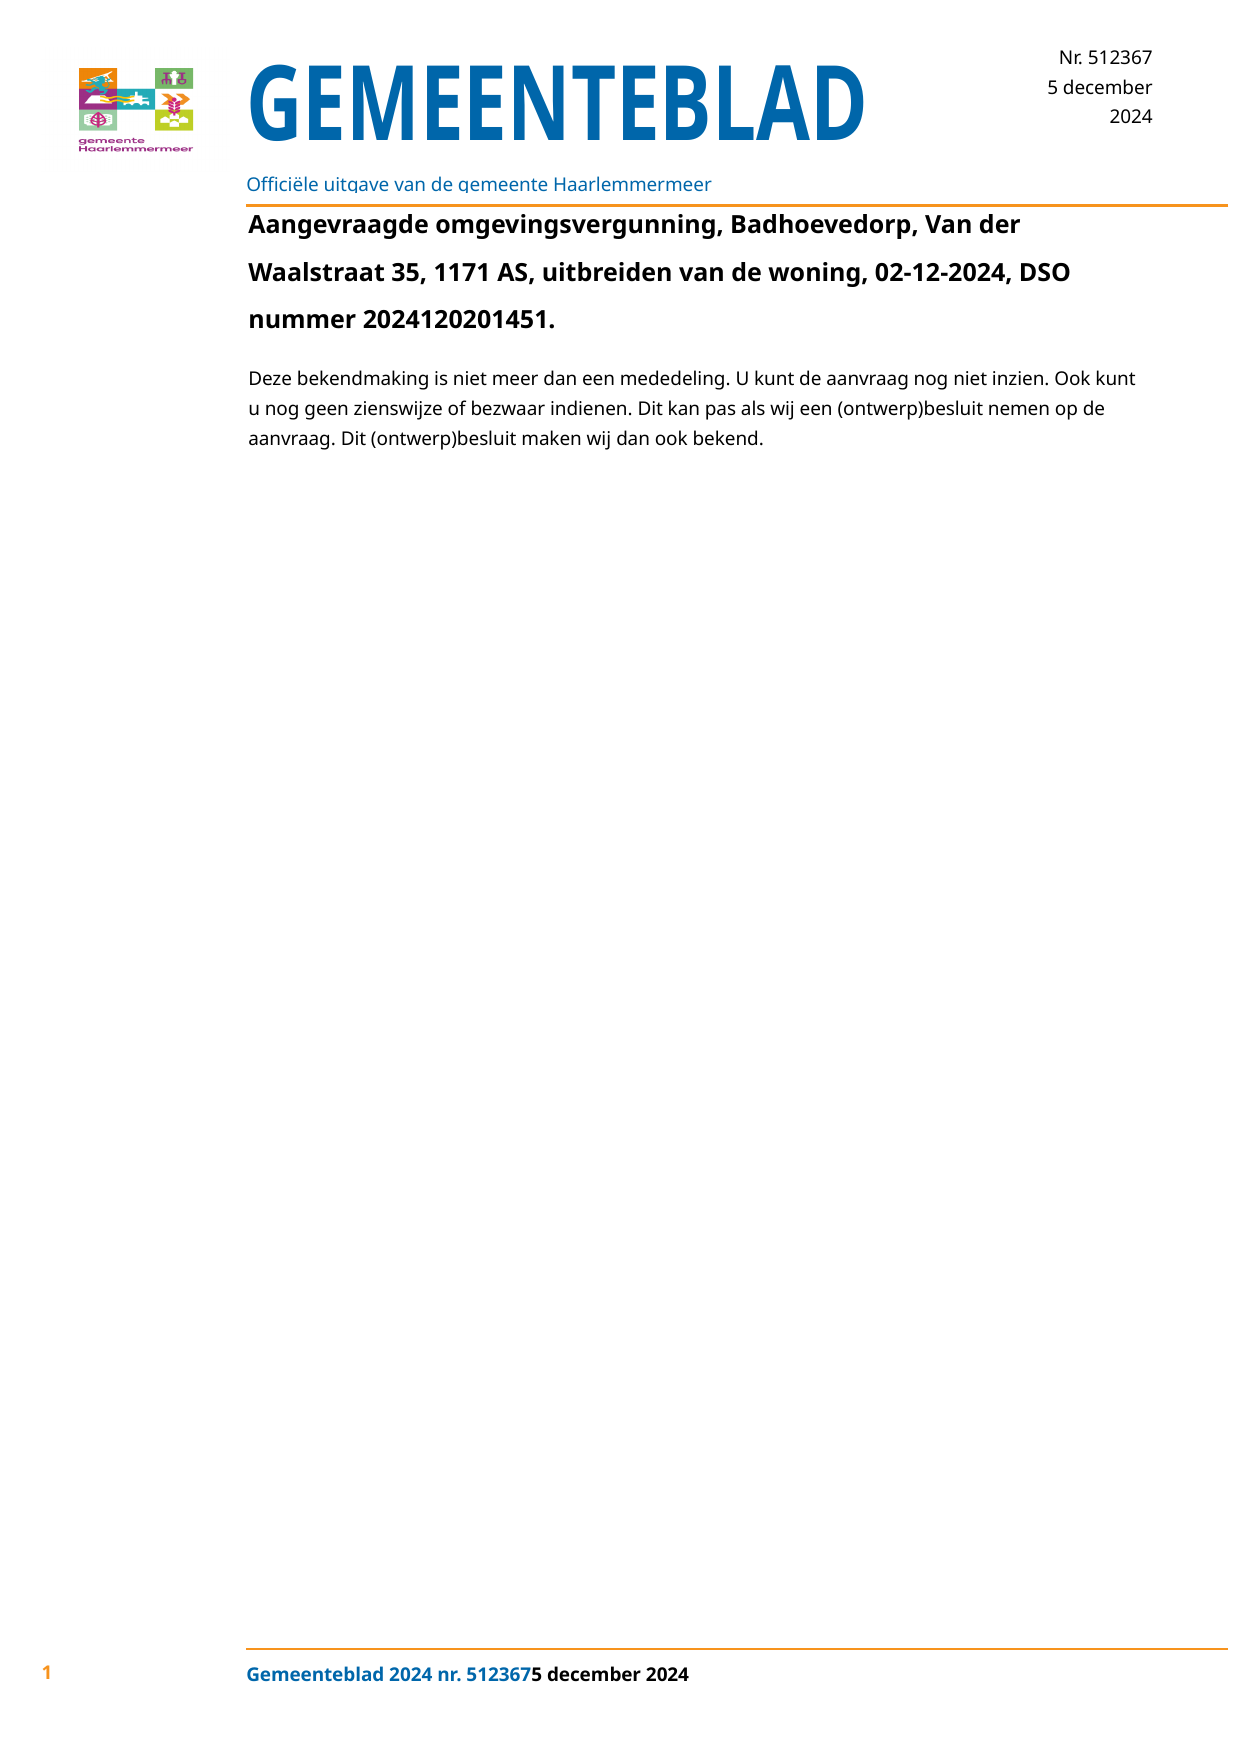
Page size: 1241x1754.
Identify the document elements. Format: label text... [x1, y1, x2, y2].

picture [41, 47, 231, 172]
text Deze bekendmaking is niet meer dan een mededeling. U kunt de aanvraag nog niet inzien. Ook kunt u nog geen zienswijze of bezwaar indienen. Dit kan pas als wij een (ontwerp)besluit nemen op de aanvraag. Dit (ontwerp)besluit maken wij dan ook bekend. [248, 366, 1152, 450]
text Aangevraagde omgevingsvergunning, Badhoevedorp, Van der Waalstraat 35, 1171 AS, uitbreiden van de woning, 02-12-2024, DSO nummer 2024120201451. [248, 207, 1152, 336]
